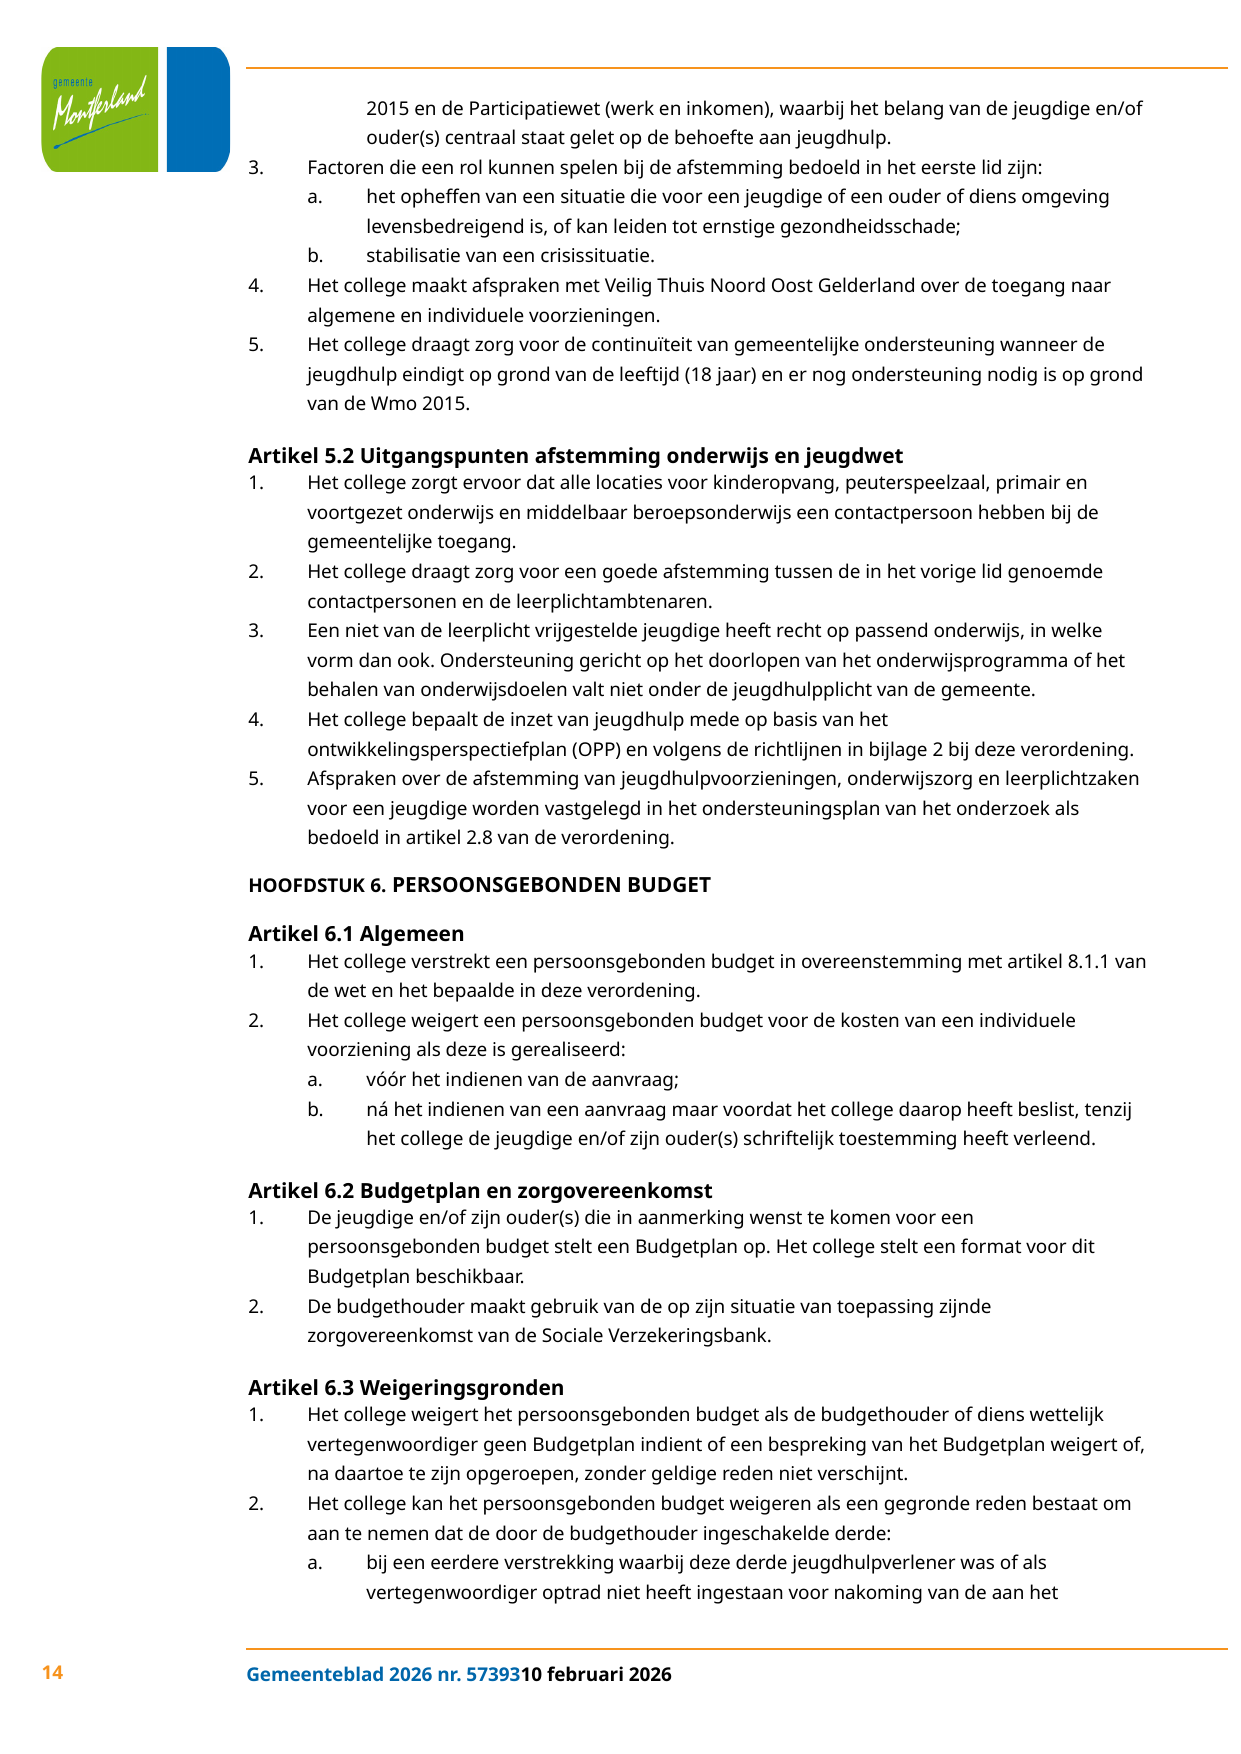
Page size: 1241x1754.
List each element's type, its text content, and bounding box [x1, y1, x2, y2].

list Het college verstrekt een persoonsgebonden budget in overeenstemming met artikel 8.1.1 van de wet en het bepaalde in deze verordening. [248, 948, 1152, 1003]
list De budgethouder maakt gebruik van de op zijn situatie van toepassing zijnde zorgovereenkomst van de Sociale Verzekeringsbank. [248, 1293, 1152, 1348]
text Artikel 6.2 Budgetplan en zorgovereenkomst [248, 1176, 1152, 1204]
list vóór het indienen van de aanvraag; [307, 1066, 1152, 1092]
list Afspraken over de afstemming van jeugdhulpvoorzieningen, onderwijszorg en leerplichtzaken voor een jeugdige worden vastgelegd in het ondersteuningsplan van het onderzoek als bedoeld in artikel 2.8 van de verordening. [248, 765, 1152, 850]
list 2015 en de Participatiewet (werk en inkomen), waarbij het belang van de jeugdige en/of ouder(s) centraal staat gelet op de behoefte aan jeugdhulp. [307, 95, 1152, 150]
list Het college maakt afspraken met Veilig Thuis Noord Oost Gelderland over de toegang naar algemene en individuele voorzieningen. [248, 272, 1152, 328]
list Het college weigert het persoonsgebonden budget als de budgethouder of diens wettelijk vertegenwoordiger geen Budgetplan indient of een bespreking van het Budgetplan weigert of, na daartoe te zijn opgeroepen, zonder geldige reden niet verschijnt. [248, 1401, 1152, 1486]
list De jeugdige en/of zijn ouder(s) die in aanmerking wenst te komen voor een persoonsgebonden budget stelt een Budgetplan op. Het college stelt een format voor dit Budgetplan beschikbaar. [248, 1204, 1152, 1289]
list Het college bepaalt de inzet van jeugdhulp mede op basis van het ontwikkelingsperspectiefplan (OPP) en volgens de richtlijnen in bijlage 2 bij deze verordening. [248, 706, 1152, 761]
list Het college zorgt ervoor dat alle locaties voor kinderopvang, peuterspeelzaal, primair en voortgezet onderwijs en middelbaar beroepsonderwijs een contactpersoon hebben bij de gemeentelijke toegang. [248, 469, 1152, 554]
list Het college draagt zorg voor een goede afstemming tussen de in het vorige lid genoemde contactpersonen en de leerplichtambtenaren. [248, 558, 1152, 613]
list ná het indienen van een aanvraag maar voordat het college daarop heeft beslist, tenzij het college de jeugdige en/of zijn ouder(s) schriftelijk toestemming heeft verleend. [307, 1096, 1152, 1151]
text HOOFDSTUK 6. PERSOONSGEBONDEN BUDGET [248, 870, 1152, 898]
list Het college kan het persoonsgebonden budget weigeren als een gegronde reden bestaat om aan te nemen dat de door de budgethouder ingeschakelde derde: [248, 1490, 1152, 1545]
list Het college weigert een persoonsgebonden budget voor de kosten van een individuele voorziening als deze is gerealiseerd: [248, 1007, 1152, 1062]
list stabilisatie van een crisissituatie. [307, 243, 1152, 268]
list het opheffen van een situatie die voor een jeugdige of een ouder of diens omgeving levensbedreigend is, of kan leiden tot ernstige gezondheidsschade; [307, 183, 1152, 239]
list Een niet van de leerplicht vrijgestelde jeugdige heeft recht op passend onderwijs, in welke vorm dan ook. Ondersteuning gericht op het doorlopen van het onderwijsprogramma of het behalen van onderwijsdoelen valt niet onder de jeugdhulpplicht van de gemeente. [248, 617, 1152, 702]
list Het college draagt zorg voor de continuïteit van gemeentelijke ondersteuning wanneer de jeugdhulp eindigt op grond van de leeftijd (18 jaar) en er nog ondersteuning nodig is op grond van de Wmo 2015. [248, 331, 1152, 416]
list Factoren die een rol kunnen spelen bij de afstemming bedoeld in het eerste lid zijn: [248, 154, 1152, 180]
list bij een eerdere verstrekking waarbij deze derde jeugdhulpverlener was of als vertegenwoordiger optrad niet heeft ingestaan voor nakoming van de aan het [307, 1549, 1152, 1604]
text Artikel 6.3 Weigeringsgronden [248, 1373, 1152, 1401]
text Artikel 6.1 Algemeen [248, 919, 1152, 948]
text Artikel 5.2 Uitgangspunten afstemming onderwijs en jeugdwet [248, 441, 1152, 469]
picture [41, 47, 231, 172]
